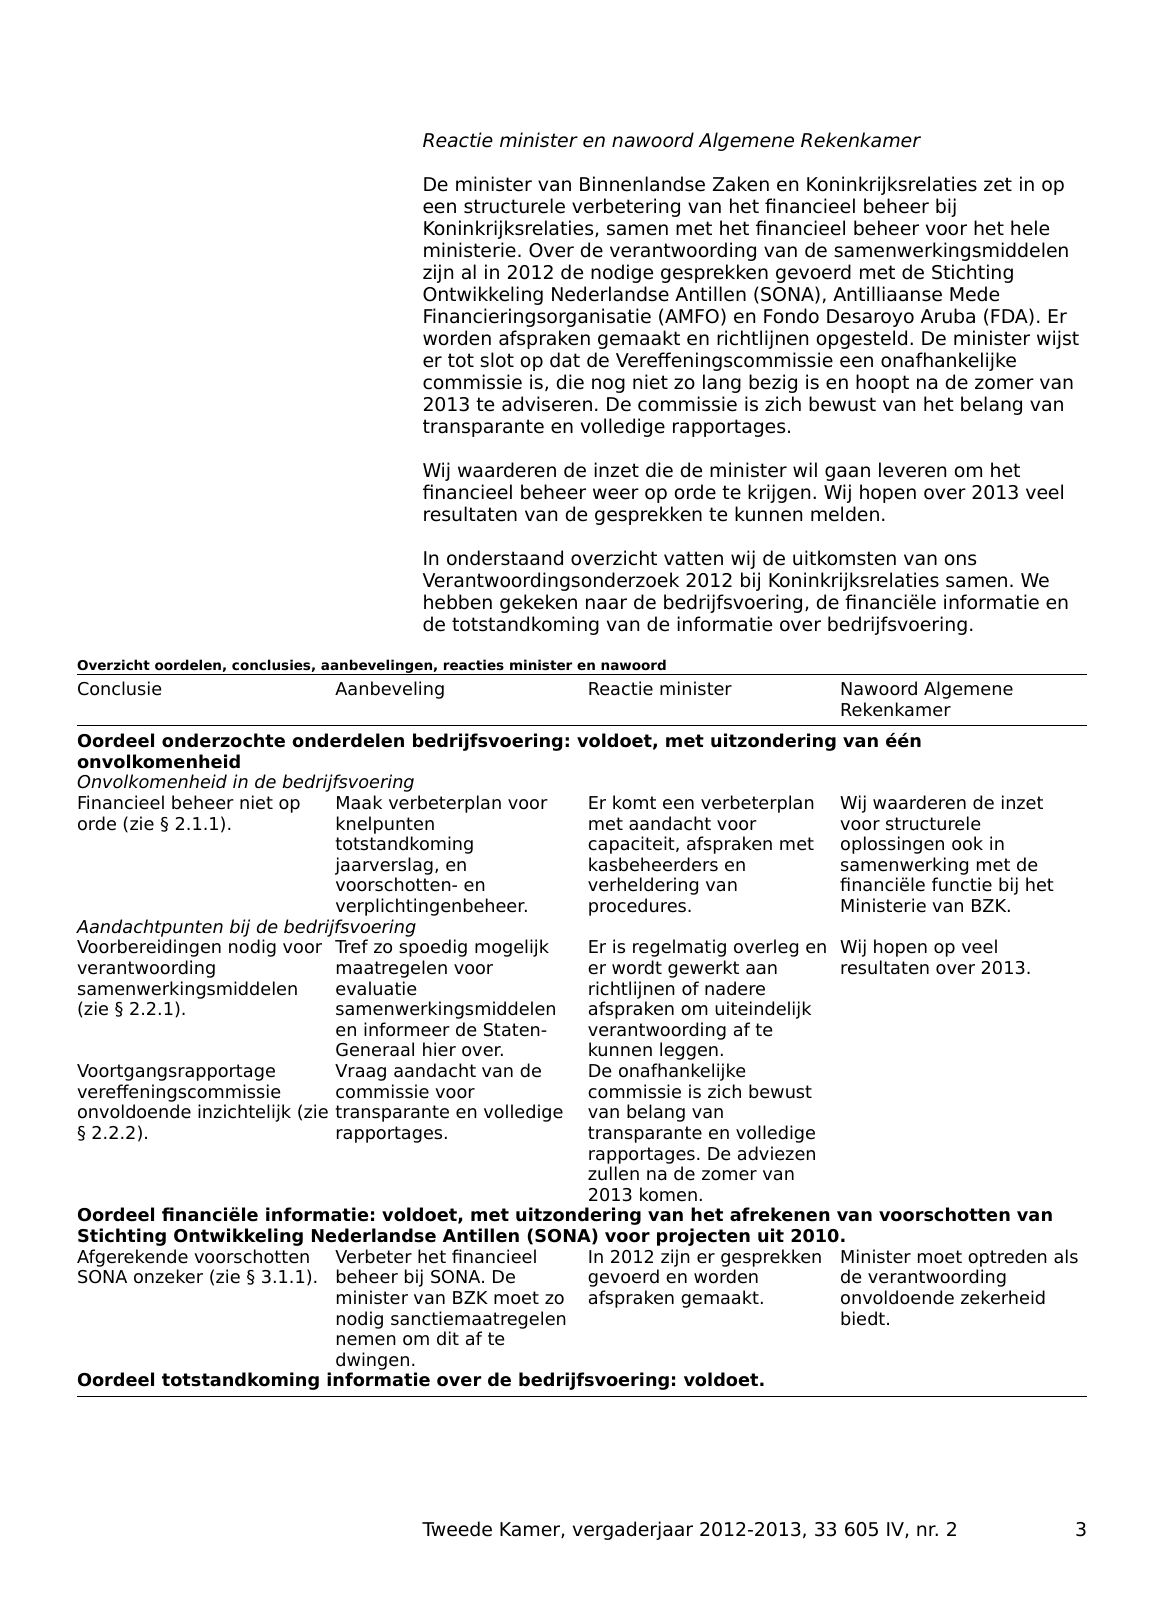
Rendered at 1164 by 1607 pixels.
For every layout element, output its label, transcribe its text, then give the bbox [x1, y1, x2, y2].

table_cell Minister moet optreden als de verantwoording onvoldoende zekerheid biedt. [834, 1247, 1087, 1370]
table_cell Aandachtpunten bij de bedrijfsvoering [77, 917, 1087, 937]
table_cell Er is regelmatig overleg en er wordt gewerkt aan richtlijnen of nadere afspraken om uiteindelijk verantwoording af te kunnen leggen. [582, 937, 834, 1061]
table_cell De onafhankelijke commissie is zich bewust van belang van transparante en volledige rapportages. De adviezen zullen na de zomer van 2013 komen. [582, 1061, 834, 1205]
table_cell Vraag aandacht van de commissie voor transparante en volledige rapportages. [329, 1061, 582, 1205]
text De minister van Binnenlandse Zaken en Koninkrijksrelaties zet in op een structurele verbetering van het financieel beheer bij Koninkrijksrelaties, samen met het financieel beheer voor het hele ministerie. Over de verantwoording van de samenwerkingsmiddelen zijn al in 2012 de nodige gesprekken gevoerd met de Stichting Ontwikkeling Nederlandse Antillen (SONA), Antilliaanse Mede Financieringsorganisatie (AMFO) en Fondo Desaroyo Aruba (FDA). Er worden afspraken gemaakt en richtlijnen opgesteld. De minister wijst er tot slot op dat de Vereffeningscommissie een onafhankelijke commissie is, die nog niet zo lang bezig is en hoopt na de zomer van 2013 te adviseren. De commissie is zich bewust van het belang van transparante en volledige rapportages. [422, 174, 1087, 438]
table_cell Oordeel financiële informatie: voldoet, met uitzondering van het afrekenen van voorschotten van Stichting Ontwikkeling Nederlandse Antillen (SONA) voor projecten uit 2010. [77, 1205, 1087, 1247]
table_cell Voorbereidingen nodig voor verantwoording samenwerkingsmiddelen (zie § 2.2.1). [77, 937, 329, 1061]
table_cell Wij hopen op veel resultaten over 2013. [834, 937, 1087, 1061]
table_cell Tref zo spoedig mogelijk maatregelen voor evaluatie samenwerkingsmiddelen en informeer de Staten-Generaal hier over. [329, 937, 582, 1061]
table_cell Financieel beheer niet op orde (zie § 2.1.1). [77, 793, 329, 917]
subtitle Reactie minister en nawoord Algemene Rekenkamer [422, 130, 1087, 152]
table_cell Maak verbeterplan voor knelpunten totstandkoming jaarverslag, en voorschotten- en verplichtingenbeheer. [329, 793, 582, 917]
table_cell Verbeter het financieel beheer bij SONA. De minister van BZK moet zo nodig sanctiemaatregelen nemen om dit af te dwingen. [329, 1247, 582, 1370]
table_cell Onvolkomenheid in de bedrijfsvoering [77, 772, 1087, 793]
table_cell Oordeel totstandkoming informatie over de bedrijfsvoering: voldoet. [77, 1370, 1087, 1396]
table_cell Afgerekende voorschotten SONA onzeker (zie § 3.1.1). [77, 1247, 329, 1370]
table_cell Oordeel onderzochte onderdelen bedrijfsvoering: voldoet, met uitzondering van één onvolkomenheid [77, 726, 1087, 772]
table_header Overzicht oordelen, conclusies, aanbevelingen, reacties minister en nawoord [77, 658, 1087, 674]
table_cell Aanbeveling [329, 675, 582, 725]
table_cell Voortgangsrapportage vereffeningscommissie onvoldoende inzichtelijk (zie § 2.2.2). [77, 1061, 329, 1205]
table_cell [834, 1061, 1087, 1205]
text In onderstaand overzicht vatten wij de uitkomsten van ons Verantwoordingsonderzoek 2012 bij Koninkrijksrelaties samen. We hebben gekeken naar de bedrijfsvoering, de financiële informatie en de totstandkoming van de informatie over bedrijfsvoering. [422, 548, 1087, 636]
table_cell Nawoord Algemene Rekenkamer [834, 675, 1087, 725]
text Wij waarderen de inzet die de minister wil gaan leveren om het financieel beheer weer op orde te krijgen. Wij hopen over 2013 veel resultaten van de gesprekken te kunnen melden. [422, 460, 1087, 526]
table_cell Conclusie [77, 675, 329, 725]
table_cell Er komt een verbeterplan met aandacht voor capaciteit, afspraken met kasbeheerders en verheldering van procedures. [582, 793, 834, 917]
table_cell Reactie minister [582, 675, 834, 725]
table_cell In 2012 zijn er gesprekken gevoerd en worden afspraken gemaakt. [582, 1247, 834, 1370]
table_cell Wij waarderen de inzet voor structurele oplossingen ook in samenwerking met de financiële functie bij het Ministerie van BZK. [834, 793, 1087, 917]
